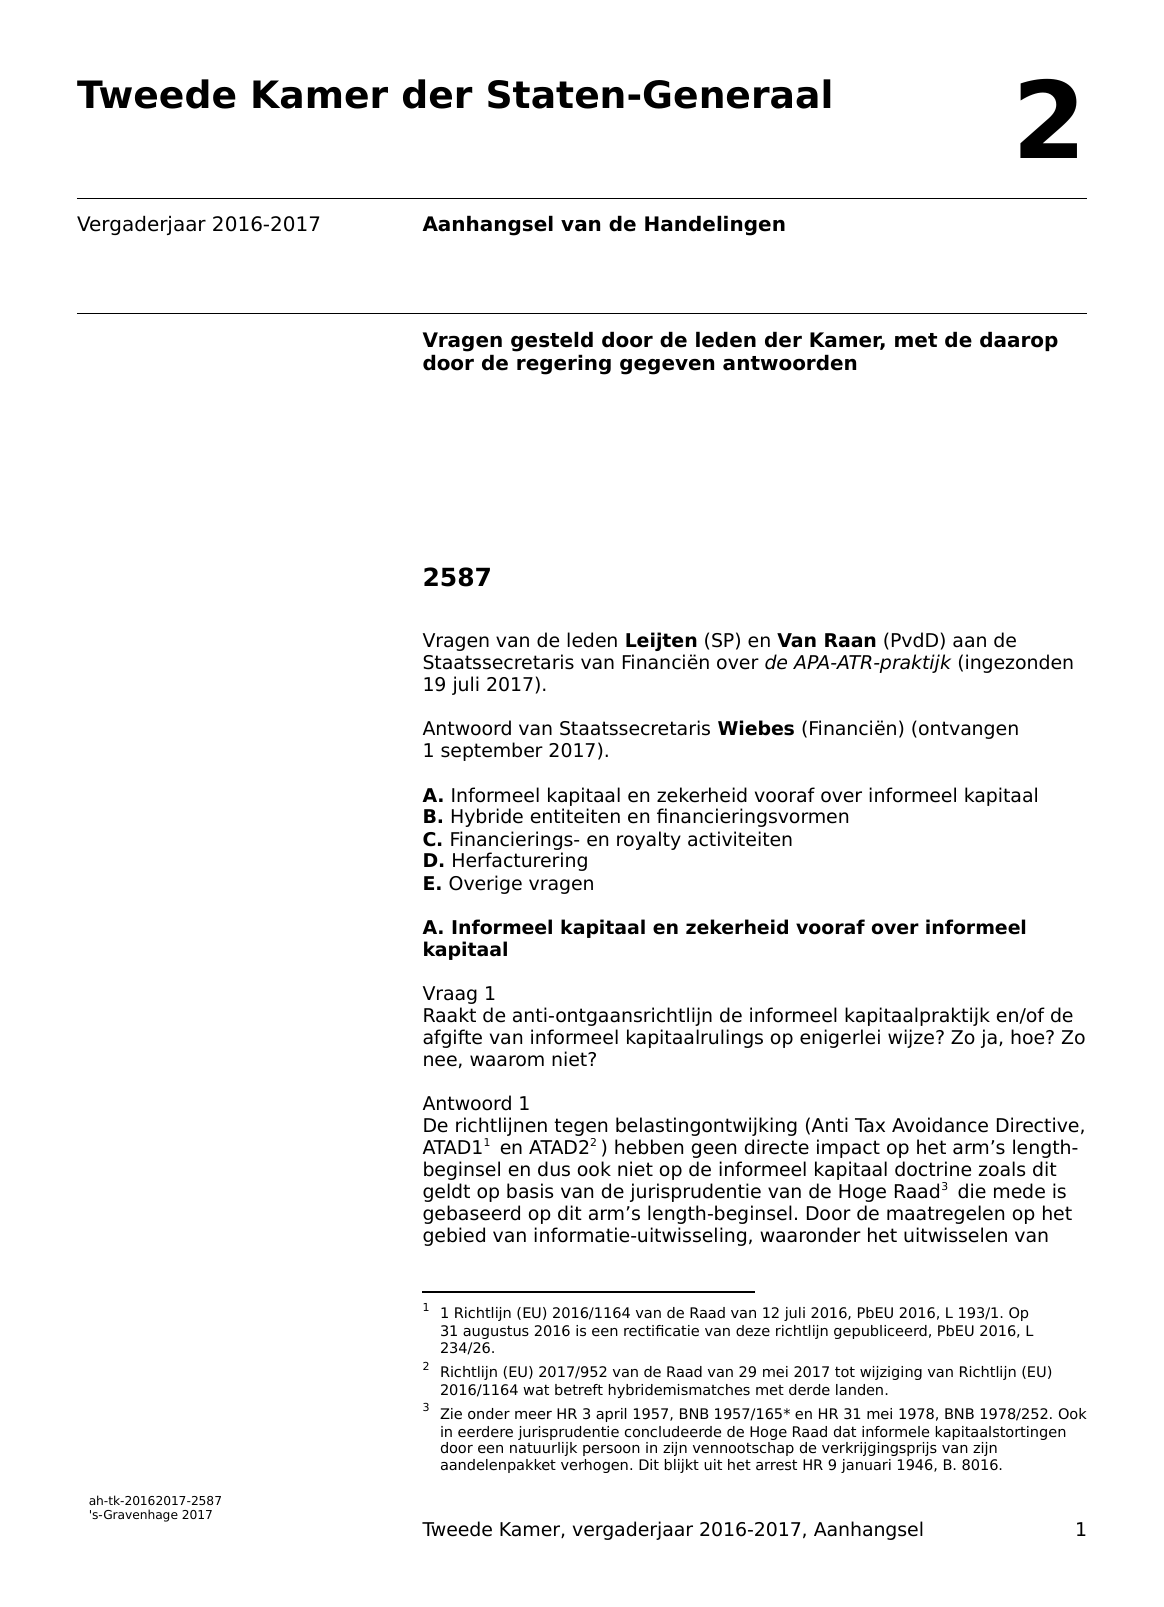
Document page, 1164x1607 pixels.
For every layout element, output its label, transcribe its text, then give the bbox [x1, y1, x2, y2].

text Vragen van de leden Leijten (SP) en Van Raan (PvdD) aan de Staatssecretaris van Financiën over de APA-ATR-praktijk (ingezonden 19 juli 2017). [422, 630, 1087, 696]
text 's-Gravenhage 2017 [88, 1508, 323, 1522]
text Antwoord 1 [422, 1093, 1087, 1115]
text A. Informeel kapitaal en zekerheid vooraf over informeel kapitaal [422, 917, 1087, 961]
text 1 Richtlijn (EU) 2016/1164 van de Raad van 12 juli 2016, PbEU 2016, L 193/1. Op 31 augustus 2016 is een rectificatie van deze richtlijn gepubliceerd, PbEU 2016, L 234/26. [422, 1301, 1087, 1357]
text Richtlijn (EU) 2017/952 van de Raad van 29 mei 2017 tot wijziging van Richtlijn (EU) 2016/1164 wat betreft hybridemismatches met derde landen. [422, 1360, 1087, 1399]
table_cell Vragen gesteld door de leden der Kamer, met de daarop door de regering gegeven antwoorden [422, 314, 1087, 375]
table_header Tweede Kamer der Staten-Generaal [77, 59, 886, 198]
table_cell [77, 314, 422, 375]
text D. Herfacturering [422, 850, 1087, 872]
text ah-tk-20162017-2587 [88, 1494, 323, 1508]
text B. Hybride entiteiten en financieringsvormen [422, 806, 1087, 828]
table_cell Aanhangsel van de Handelingen [422, 199, 1087, 313]
text De richtlijnen tegen belastingontwijking (Anti Tax Avoidance Directive, ATAD1 en ATAD2) hebben geen directe impact op het arm’s length-beginsel en dus ook niet op de informeel kapitaal doctrine zoals dit geldt op basis van de jurisprudentie van de Hoge Raad die mede is gebaseerd op dit arm’s length-beginsel. Door de maatregelen op het gebied van informatie-uitwisseling, waaronder het uitwisselen van [422, 1115, 1087, 1247]
text E. Overige vragen [422, 872, 1087, 894]
text Raakt de anti-ontgaansrichtlijn de informeel kapitaalpraktijk en/of de afgifte van informeel kapitaalrulings op enigerlei wijze? Zo ja, hoe? Zo nee, waarom niet? [422, 1005, 1087, 1071]
text A. Informeel kapitaal en zekerheid vooraf over informeel kapitaal [422, 784, 1087, 806]
table_header 2 [886, 59, 1087, 198]
text Antwoord van Staatssecretaris Wiebes (Financiën) (ontvangen 1 september 2017). [422, 718, 1087, 762]
text Vraag 1 [422, 983, 1087, 1005]
table_cell Vergaderjaar 2016-2017 [77, 199, 422, 313]
text C. Financierings- en royalty activiteiten [422, 828, 1087, 850]
text 2587 [422, 563, 1087, 592]
text Zie onder meer HR 3 april 1957, BNB 1957/165* en HR 31 mei 1978, BNB 1978/252. Ook in eerdere jurisprudentie concludeerde de Hoge Raad dat informele kapitaalstortingen door een natuurlijk persoon in zijn vennootschap de verkrijgingsprijs van zijn aandelenpakket verhogen. Dit blijkt uit het arrest HR 9 januari 1946, B. 8016. [422, 1402, 1087, 1474]
